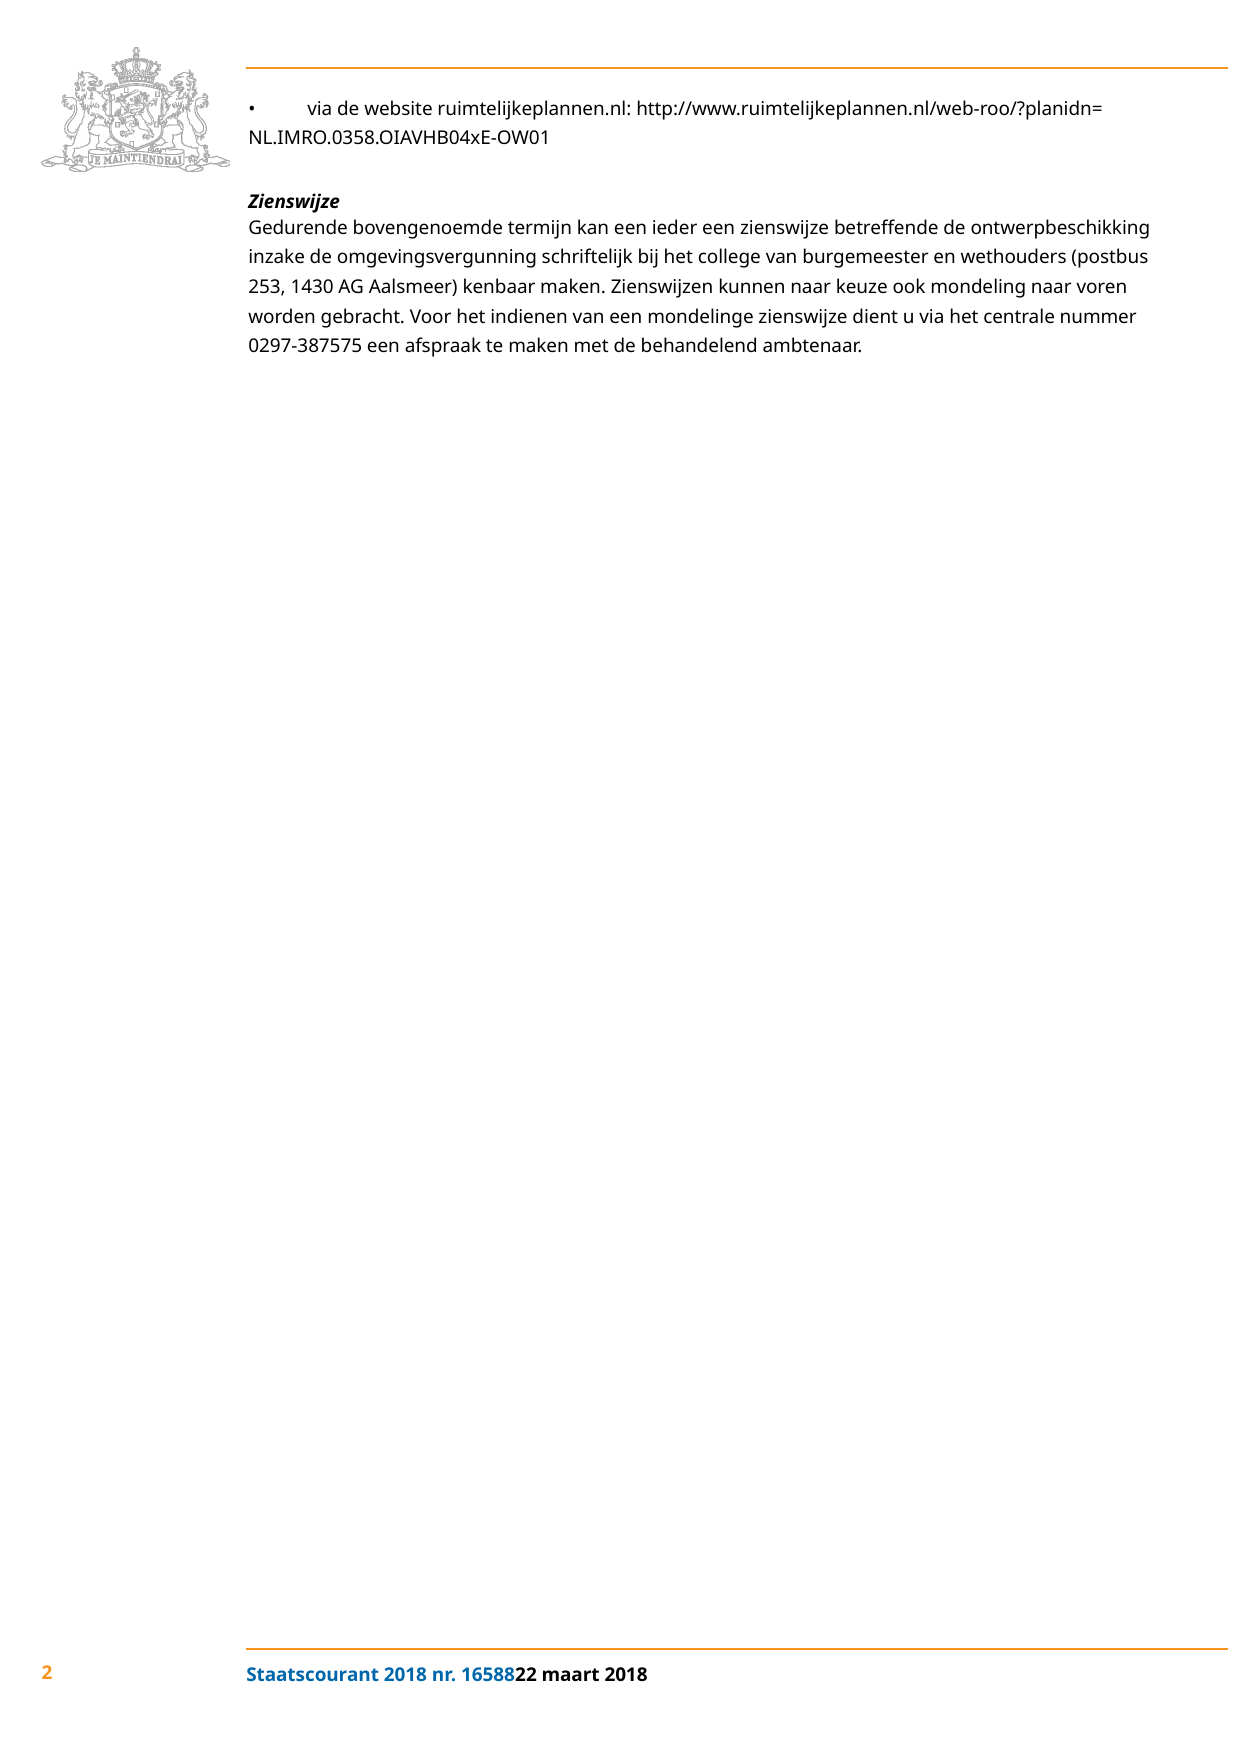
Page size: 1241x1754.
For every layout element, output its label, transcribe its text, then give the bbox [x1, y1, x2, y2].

text NL.IMRO.0358.OIAVHB04xE-OW01 [248, 124, 1152, 150]
text Zienswijze [248, 188, 1152, 214]
text Gedurende bovengenoemde termijn kan een ieder een zienswijze betreffende de ontwerpbeschikking inzake de omgevingsvergunning schriftelijk bij het college van burgemeester en wethouders (postbus 253, 1430 AG Aalsmeer) kenbaar maken. Zienswijzen kunnen naar keuze ook mondeling naar voren worden gebracht. Voor het indienen van een mondelinge zienswijze dient u via het centrale nummer 0297-387575 een afspraak te maken met de behandelend ambtenaar. [248, 214, 1152, 358]
picture [41, 47, 231, 172]
list via de website ruimtelijkeplannen.nl: http://www.ruimtelijkeplannen.nl/web-roo/?planidn= [248, 95, 1152, 121]
